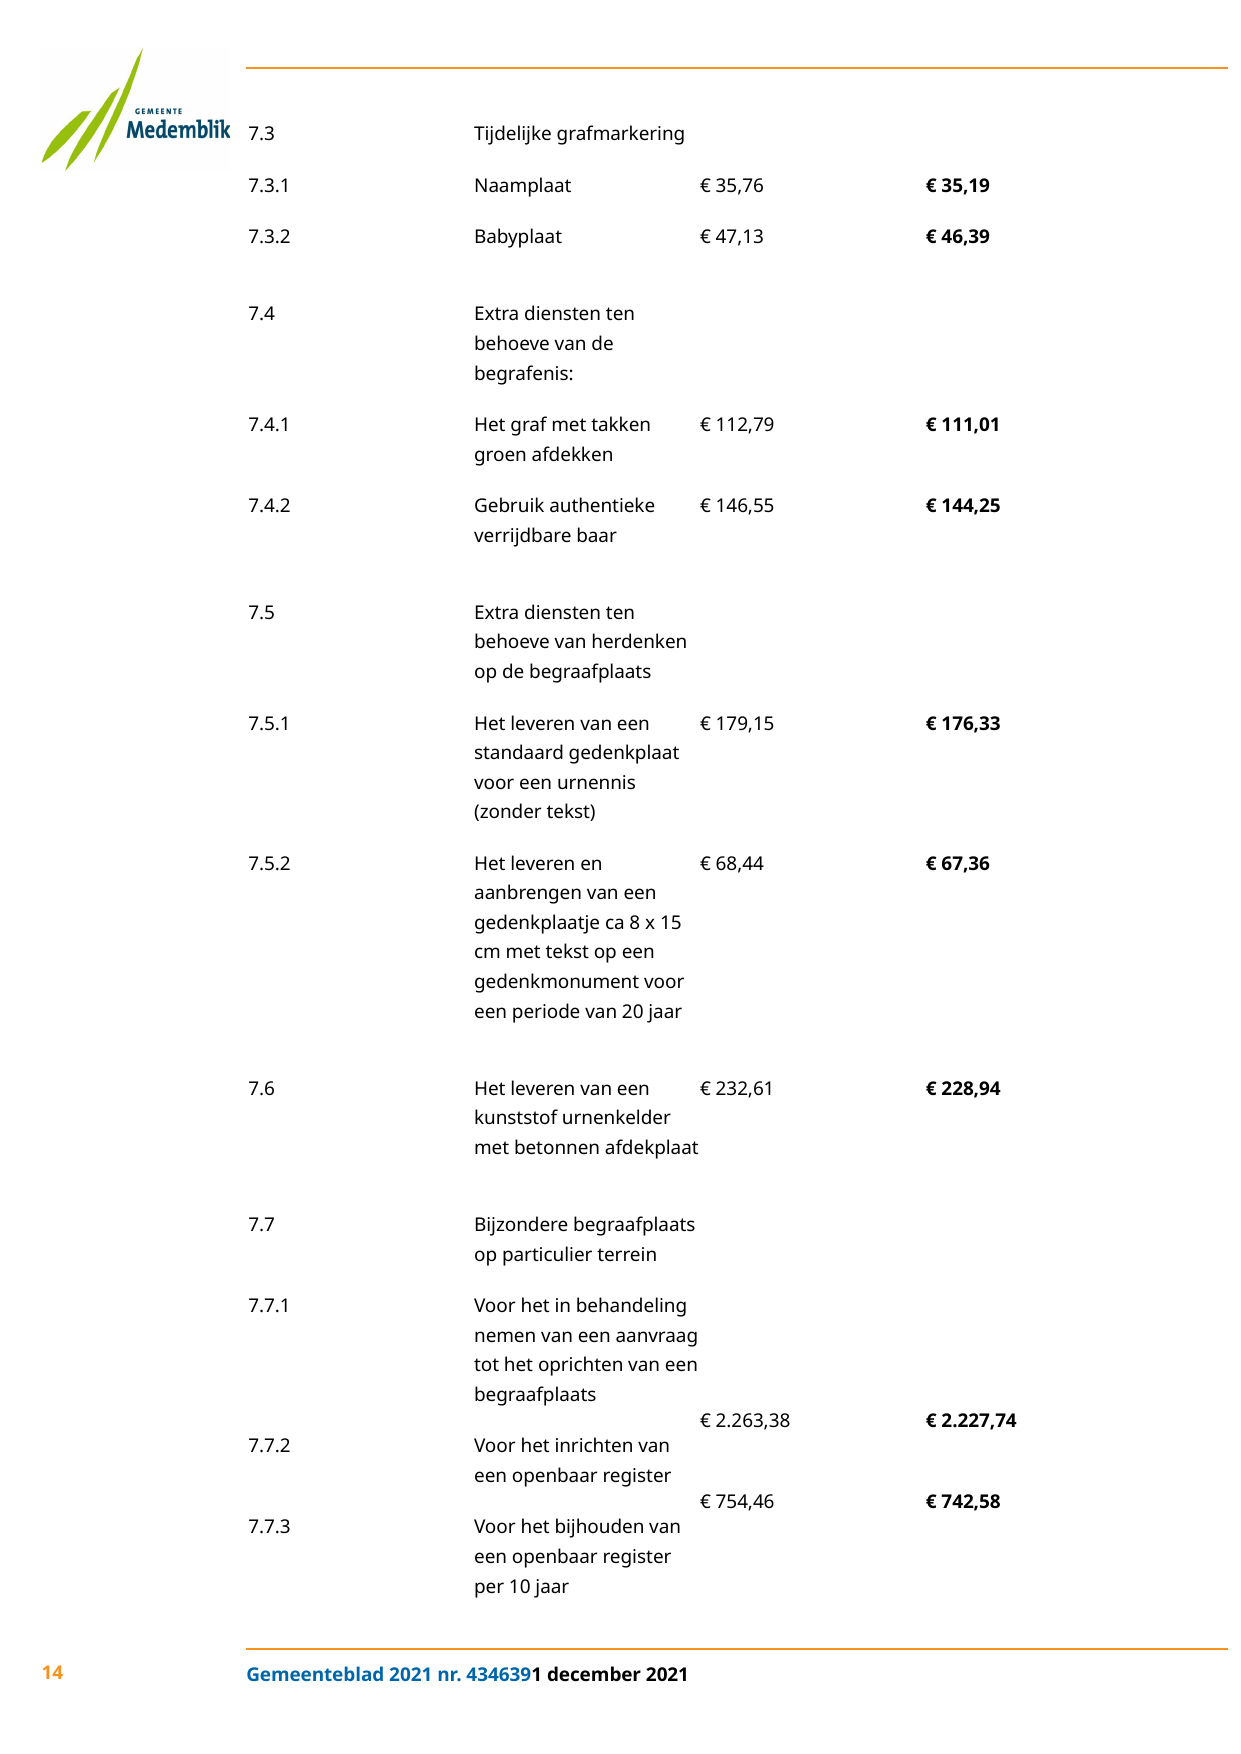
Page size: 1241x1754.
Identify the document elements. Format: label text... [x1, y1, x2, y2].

table_cell [926, 1514, 1152, 1598]
table_cell 7.7.2 [248, 1433, 474, 1488]
table_cell Tijdelijke grafmarkering [474, 121, 700, 146]
table_cell [474, 548, 700, 573]
table_cell [248, 684, 474, 710]
table_cell [474, 467, 700, 492]
table_cell [700, 467, 926, 492]
table_cell [474, 275, 700, 301]
table_cell [474, 824, 700, 850]
table_cell [926, 1433, 1152, 1488]
table_cell € 2.227,74 [926, 1407, 1152, 1433]
table_cell [474, 95, 700, 121]
table_cell € 176,33 [926, 710, 1152, 824]
table_cell [700, 301, 926, 386]
table_cell [700, 249, 926, 275]
table_cell [700, 121, 926, 146]
table_cell 7.4.1 [248, 411, 474, 467]
table_cell [700, 198, 926, 223]
table_cell [248, 1186, 474, 1211]
table_cell [926, 146, 1152, 172]
table_cell [926, 249, 1152, 275]
table_cell [248, 573, 474, 599]
table_cell [474, 249, 700, 275]
table_cell € 112,79 [700, 411, 926, 467]
table_cell Voor het in behandeling nemen van een aanvraag tot het oprichten van een begraafplaats [474, 1293, 700, 1407]
table_cell Gebruik authentieke verrijdbare baar [474, 492, 700, 548]
table_cell € 68,44 [700, 850, 926, 1023]
table_cell [926, 198, 1152, 223]
table_cell [248, 1267, 474, 1292]
table_cell [926, 121, 1152, 146]
table_cell € 228,94 [926, 1075, 1152, 1160]
table_cell Het leveren en aanbrengen van een gedenkplaatje ca 8 x 15 cm met tekst op een gedenkmonument voor een periode van 20 jaar [474, 850, 700, 1023]
table_cell € 67,36 [926, 850, 1152, 1023]
table_cell [700, 386, 926, 411]
table_cell [926, 1293, 1152, 1407]
table_cell [474, 1186, 700, 1211]
table_cell Extra diensten ten behoeve van de begrafenis: [474, 301, 700, 386]
table_cell 7.3.1 [248, 172, 474, 198]
table_cell 7.4 [248, 301, 474, 386]
table_cell [700, 1211, 926, 1267]
table_cell [700, 599, 926, 684]
table_cell [700, 1160, 926, 1186]
table_cell 7.3 [248, 121, 474, 146]
table_cell [926, 824, 1152, 850]
table_cell [926, 573, 1152, 599]
table_cell € 146,55 [700, 492, 926, 548]
table_cell € 47,13 [700, 224, 926, 249]
table_cell € 754,46 [700, 1488, 926, 1514]
table_cell Babyplaat [474, 224, 700, 249]
table_cell [248, 548, 474, 573]
table_cell Voor het inrichten van een openbaar register [474, 1433, 700, 1488]
table_cell Het leveren van een kunststof urnenkelder met betonnen afdekplaat [474, 1075, 700, 1160]
table_cell [474, 1488, 700, 1514]
table_cell [248, 1488, 474, 1514]
table_cell 7.4.2 [248, 492, 474, 548]
table_cell [926, 1267, 1152, 1292]
table_cell 7.7.3 [248, 1514, 474, 1598]
table_cell [926, 599, 1152, 684]
table_cell [474, 684, 700, 710]
table_cell [926, 548, 1152, 573]
table_cell Voor het bijhouden van een openbaar register per 10 jaar [474, 1514, 700, 1598]
table_cell [248, 275, 474, 301]
table_cell 7.7.1 [248, 1293, 474, 1407]
table_cell [474, 1407, 700, 1433]
table_cell [474, 1267, 700, 1292]
table_cell [248, 1049, 474, 1075]
table_cell [700, 1024, 926, 1049]
table_cell 7.6 [248, 1075, 474, 1160]
table_cell [248, 1407, 474, 1433]
table_cell [474, 198, 700, 223]
table_cell € 742,58 [926, 1488, 1152, 1514]
table_cell [926, 1186, 1152, 1211]
table_cell [474, 146, 700, 172]
table_cell [248, 1024, 474, 1049]
table_cell [474, 1160, 700, 1186]
table_cell [474, 1049, 700, 1075]
table_cell [248, 95, 474, 121]
table_cell [926, 1024, 1152, 1049]
table_cell [700, 684, 926, 710]
table_cell [700, 573, 926, 599]
table_cell [248, 824, 474, 850]
table_cell [700, 146, 926, 172]
table_cell € 179,15 [700, 710, 926, 824]
table_cell [248, 1160, 474, 1186]
table_cell [926, 95, 1152, 121]
table_cell [700, 1267, 926, 1292]
table_cell [700, 95, 926, 121]
table_cell [248, 198, 474, 223]
table_cell [926, 684, 1152, 710]
table_cell [700, 1433, 926, 1488]
table_cell 7.3.2 [248, 224, 474, 249]
table_cell [926, 301, 1152, 386]
table_cell [700, 1514, 926, 1598]
table_cell € 111,01 [926, 411, 1152, 467]
table_cell € 232,61 [700, 1075, 926, 1160]
table_cell [700, 1293, 926, 1407]
table_cell [700, 824, 926, 850]
table_cell [248, 467, 474, 492]
table_cell € 35,76 [700, 172, 926, 198]
table_cell Naamplaat [474, 172, 700, 198]
picture [41, 47, 231, 172]
table_cell [700, 1186, 926, 1211]
table_cell € 35,19 [926, 172, 1152, 198]
table_cell 7.5.1 [248, 710, 474, 824]
table_cell € 46,39 [926, 224, 1152, 249]
table_cell [474, 1024, 700, 1049]
table_cell [700, 1049, 926, 1075]
table_cell [926, 1049, 1152, 1075]
table_cell [926, 1160, 1152, 1186]
table_cell € 144,25 [926, 492, 1152, 548]
table_cell [248, 386, 474, 411]
table_cell [926, 386, 1152, 411]
table_cell 7.5 [248, 599, 474, 684]
table_cell [926, 1211, 1152, 1267]
table_cell [474, 573, 700, 599]
table_cell [474, 386, 700, 411]
table_cell [926, 275, 1152, 301]
table_cell Extra diensten ten behoeve van herdenken op de begraafplaats [474, 599, 700, 684]
table_cell [248, 249, 474, 275]
table_cell Het graf met takken groen afdekken [474, 411, 700, 467]
table_cell [700, 275, 926, 301]
table_cell 7.5.2 [248, 850, 474, 1023]
table_cell [700, 548, 926, 573]
table_cell Bijzondere begraafplaats op particulier terrein [474, 1211, 700, 1267]
table_cell € 2.263,38 [700, 1407, 926, 1433]
table_cell [248, 146, 474, 172]
table_cell Het leveren van een standaard gedenkplaat voor een urnennis (zonder tekst) [474, 710, 700, 824]
table_cell [926, 467, 1152, 492]
table_cell 7.7 [248, 1211, 474, 1267]
